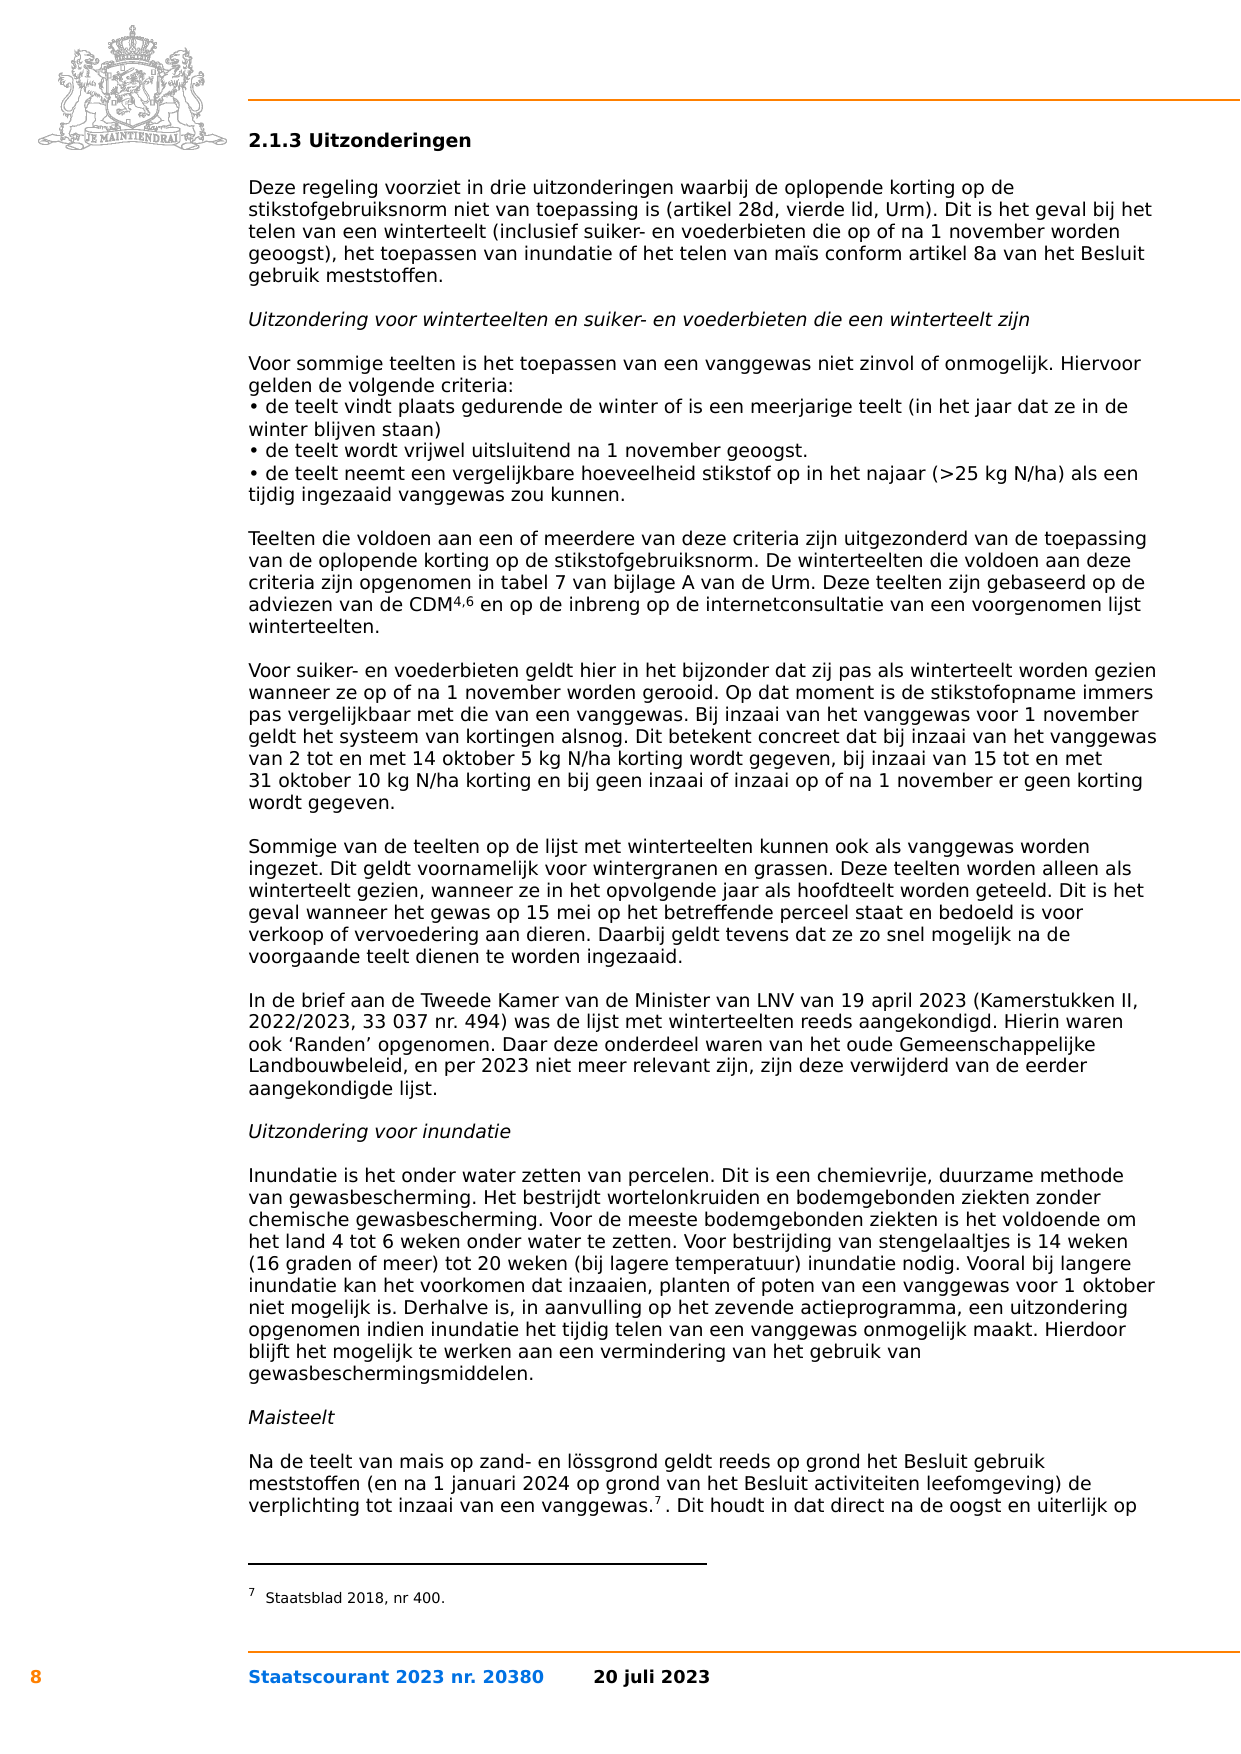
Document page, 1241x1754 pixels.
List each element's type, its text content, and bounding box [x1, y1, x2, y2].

subtitle Uitzondering voor inundatie [248, 1121, 1163, 1143]
picture [38, 25, 227, 150]
text • de teelt vindt plaats gedurende de winter of is een meerjarige teelt (in het jaar dat ze in de winter blijven staan) [248, 396, 1163, 440]
text Teelten die voldoen aan een of meerdere van deze criteria zijn uitgezonderd van de toepassing van de oplopende korting op de stikstofgebruiksnorm. De winterteelten die voldoen aan deze criteria zijn opgenomen in tabel 7 van bijlage A van de Urm. Deze teelten zijn gebaseerd op de adviezen van de CDM4,6 en op de inbreng op de internetconsultatie van een voorgenomen lijst winterteelten. [248, 528, 1163, 638]
text Na de teelt van mais op zand- en lössgrond geldt reeds op grond het Besluit gebruik meststoffen (en na 1 januari 2024 op grond van het Besluit activiteiten leefomgeving) de verplichting tot inzaai van een vanggewas.. Dit houdt in dat direct na de oogst en uiterlijk op [248, 1451, 1163, 1517]
subtitle 2.1.3 Uitzonderingen [248, 130, 1163, 152]
text Inundatie is het onder water zetten van percelen. Dit is een chemievrije, duurzame methode van gewasbescherming. Het bestrijdt wortelonkruiden en bodemgebonden ziekten zonder chemische gewasbescherming. Voor de meeste bodemgebonden ziekten is het voldoende om het land 4 tot 6 weken onder water te zetten. Voor bestrijding van stengelaaltjes is 14 weken (16 graden of meer) tot 20 weken (bij lagere temperatuur) inundatie nodig. Vooral bij langere inundatie kan het voorkomen dat inzaaien, planten of poten van een vanggewas voor 1 oktober niet mogelijk is. Derhalve is, in aanvulling op het zevende actieprogramma, een uitzondering opgenomen indien inundatie het tijdig telen van een vanggewas onmogelijk maakt. Hierdoor blijft het mogelijk te werken aan een vermindering van het gebruik van gewasbeschermingsmiddelen. [248, 1165, 1163, 1385]
subtitle Maisteelt [248, 1407, 1163, 1429]
subtitle Uitzondering voor winterteelten en suiker- en voederbieten die een winterteelt zijn [248, 309, 1163, 331]
text Sommige van de teelten op de lijst met winterteelten kunnen ook als vanggewas worden ingezet. Dit geldt voornamelijk voor wintergranen en grassen. Deze teelten worden alleen als winterteelt gezien, wanneer ze in het opvolgende jaar als hoofdteelt worden geteeld. Dit is het geval wanneer het gewas op 15 mei op het betreffende perceel staat en bedoeld is voor verkoop of vervoedering aan dieren. Daarbij geldt tevens dat ze zo snel mogelijk na de voorgaande teelt dienen te worden ingezaaid. [248, 836, 1163, 968]
text • de teelt wordt vrijwel uitsluitend na 1 november geoogst. [248, 440, 1163, 462]
text Deze regeling voorziet in drie uitzonderingen waarbij de oplopende korting op de stikstofgebruiksnorm niet van toepassing is (artikel 28d, vierde lid, Urm). Dit is het geval bij het telen van een winterteelt (inclusief suiker- en voederbieten die op of na 1 november worden geoogst), het toepassen van inundatie of het telen van maïs conform artikel 8a van het Besluit gebruik meststoffen. [248, 177, 1163, 287]
text Voor sommige teelten is het toepassen van een vanggewas niet zinvol of onmogelijk. Hiervoor gelden de volgende criteria: [248, 352, 1163, 396]
text • de teelt neemt een vergelijkbare hoeveelheid stikstof op in het najaar (>25 kg N/ha) als een tijdig ingezaaid vanggewas zou kunnen. [248, 462, 1163, 506]
text Staatsblad 2018, nr 400. [248, 1586, 1163, 1608]
text In de brief aan de Tweede Kamer van de Minister van LNV van 19 april 2023 (Kamerstukken II, 2022/2023, 33 037 nr. 494) was de lijst met winterteelten reeds aangekondigd. Hierin waren ook ‘Randen’ opgenomen. Daar deze onderdeel waren van het oude Gemeenschappelijke Landbouwbeleid, en per 2023 niet meer relevant zijn, zijn deze verwijderd van de eerder aangekondigde lijst. [248, 989, 1163, 1099]
text Voor suiker- en voederbieten geldt hier in het bijzonder dat zij pas als winterteelt worden gezien wanneer ze op of na 1 november worden gerooid. Op dat moment is de stikstofopname immers pas vergelijkbaar met die van een vanggewas. Bij inzaai van het vanggewas voor 1 november geldt het systeem van kortingen alsnog. Dit betekent concreet dat bij inzaai van het vanggewas van 2 tot en met 14 oktober 5 kg N/ha korting wordt gegeven, bij inzaai van 15 tot en met 31 oktober 10 kg N/ha korting en bij geen inzaai of inzaai op of na 1 november er geen korting wordt gegeven. [248, 660, 1163, 814]
